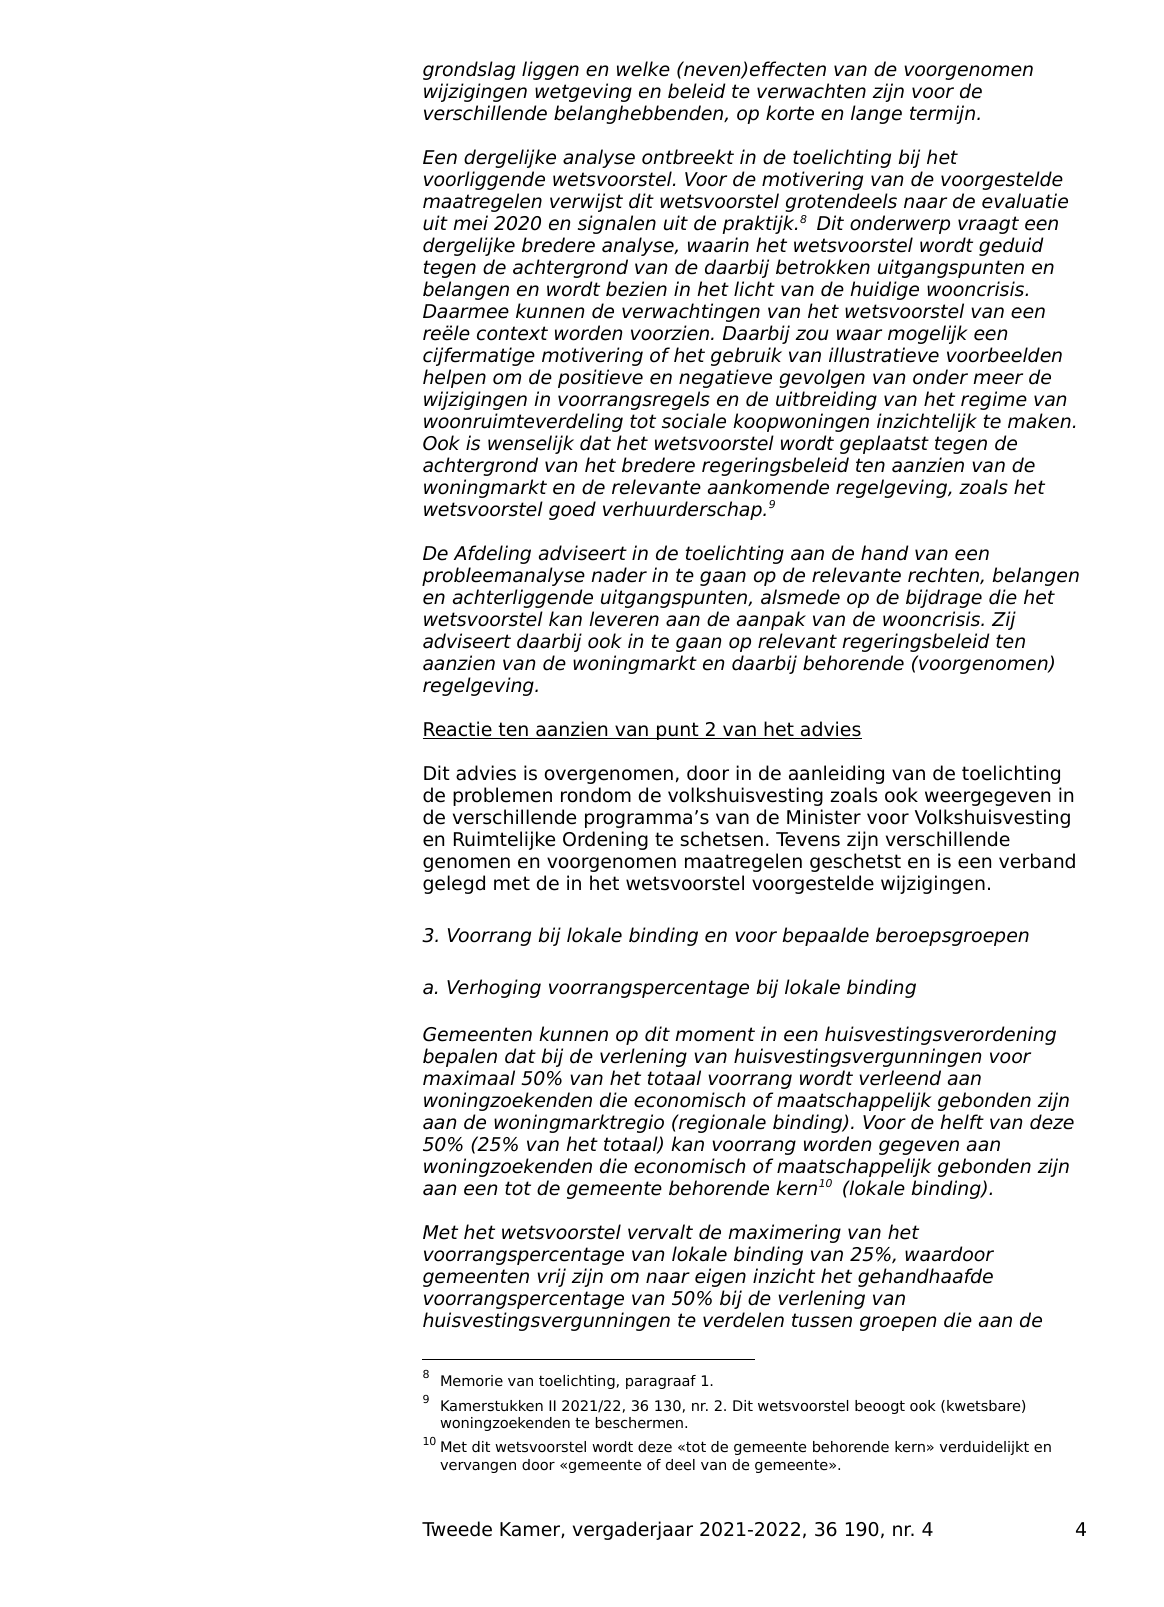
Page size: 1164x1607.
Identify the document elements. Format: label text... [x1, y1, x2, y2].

subtitle a. Verhoging voorrangspercentage bij lokale binding [422, 977, 1087, 999]
text Gemeenten kunnen op dit moment in een huisvestingsverordening bepalen dat bij de verlening van huisvestingsvergunningen voor maximaal 50% van het totaal voorrang wordt verleend aan woningzoekenden die economisch of maatschappelijk gebonden zijn aan de woningmarktregio (regionale binding). Voor de helft van deze 50% (25% van het totaal) kan voorrang worden gegeven aan woningzoekenden die economisch of maatschappelijk gebonden zijn aan een tot de gemeente behorende kern (lokale binding). [422, 1024, 1087, 1200]
subtitle 3. Voorrang bij lokale binding en voor bepaalde beroepsgroepen [422, 925, 1087, 947]
text De Afdeling adviseert in de toelichting aan de hand van een probleemanalyse nader in te gaan op de relevante rechten, belangen en achterliggende uitgangspunten, alsmede op de bijdrage die het wetsvoorstel kan leveren aan de aanpak van de wooncrisis. Zij adviseert daarbij ook in te gaan op relevant regeringsbeleid ten aanzien van de woningmarkt en daarbij behorende (voorgenomen) regelgeving. [422, 543, 1087, 697]
text grondslag liggen en welke (neven)effecten van de voorgenomen wijzigingen wetgeving en beleid te verwachten zijn voor de verschillende belanghebbenden, op korte en lange termijn. [422, 59, 1087, 125]
subtitle Reactie ten aanzien van punt 2 van het advies [422, 719, 1087, 741]
text Memorie van toelichting, paragraaf 1. [422, 1368, 1087, 1391]
text Met dit wetsvoorstel wordt deze «tot de gemeente behorende kern» verduidelijkt en vervangen door «gemeente of deel van de gemeente». [422, 1435, 1087, 1474]
text Een dergelijke analyse ontbreekt in de toelichting bij het voorliggende wetsvoorstel. Voor de motivering van de voorgestelde maatregelen verwijst dit wetsvoorstel grotendeels naar de evaluatie uit mei 2020 en signalen uit de praktijk. Dit onderwerp vraagt een dergelijke bredere analyse, waarin het wetsvoorstel wordt geduid tegen de achtergrond van de daarbij betrokken uitgangspunten en belangen en wordt bezien in het licht van de huidige wooncrisis. Daarmee kunnen de verwachtingen van het wetsvoorstel van een reële context worden voorzien. Daarbij zou waar mogelijk een cijfermatige motivering of het gebruik van illustratieve voorbeelden helpen om de positieve en negatieve gevolgen van onder meer de wijzigingen in voorrangsregels en de uitbreiding van het regime van woonruimteverdeling tot sociale koopwoningen inzichtelijk te maken. Ook is wenselijk dat het wetsvoorstel wordt geplaatst tegen de achtergrond van het bredere regeringsbeleid ten aanzien van de woningmarkt en de relevante aankomende regelgeving, zoals het wetsvoorstel goed verhuurderschap. [422, 147, 1087, 521]
text Met het wetsvoorstel vervalt de maximering van het voorrangspercentage van lokale binding van 25%, waardoor gemeenten vrij zijn om naar eigen inzicht het gehandhaafde voorrangspercentage van 50% bij de verlening van huisvestingsvergunningen te verdelen tussen groepen die aan de [422, 1222, 1087, 1332]
text Kamerstukken II 2021/22, 36 130, nr. 2. Dit wetsvoorstel beoogt ook (kwetsbare) woningzoekenden te beschermen. [422, 1393, 1087, 1432]
text Dit advies is overgenomen, door in de aanleiding van de toelichting de problemen rondom de volkshuisvesting zoals ook weergegeven in de verschillende programma’s van de Minister voor Volkshuisvesting en Ruimtelijke Ordening te schetsen. Tevens zijn verschillende genomen en voorgenomen maatregelen geschetst en is een verband gelegd met de in het wetsvoorstel voorgestelde wijzigingen. [422, 763, 1087, 895]
